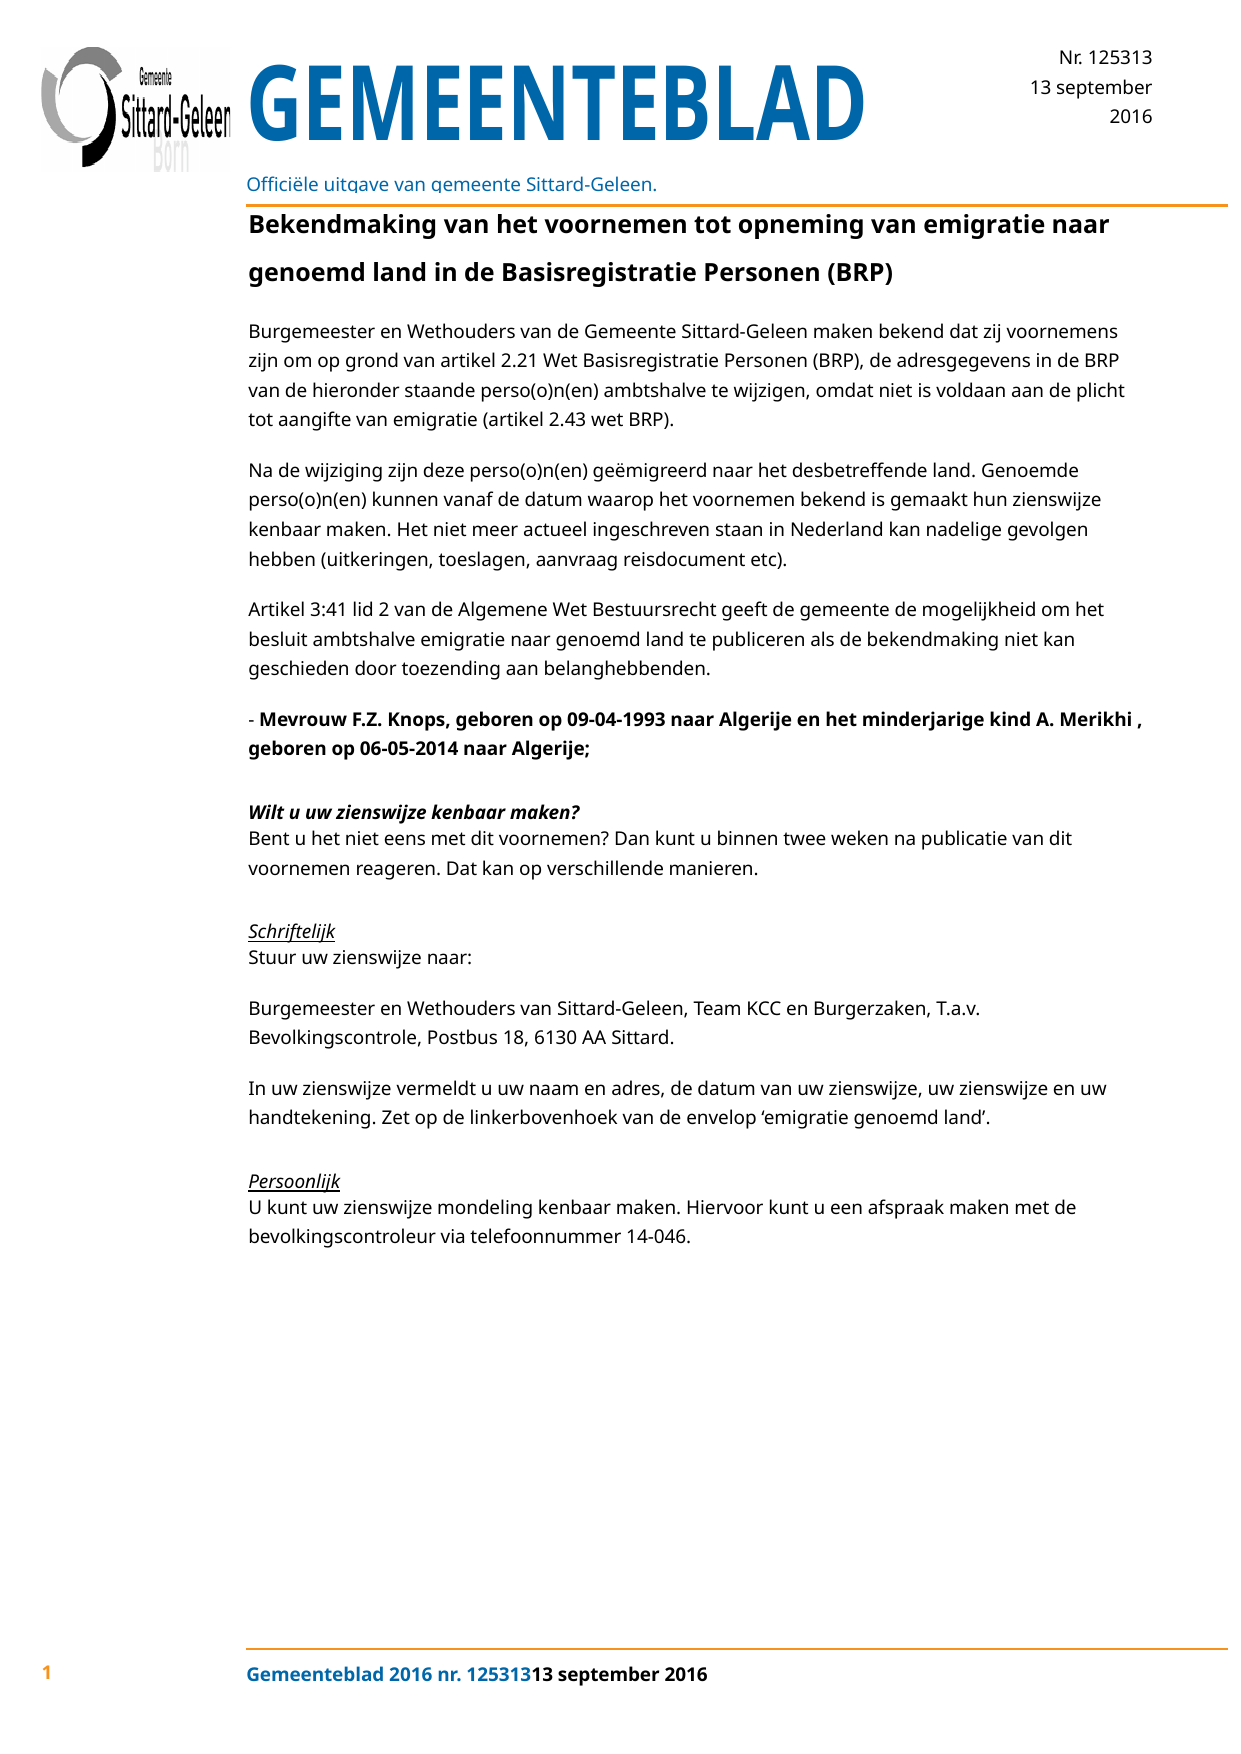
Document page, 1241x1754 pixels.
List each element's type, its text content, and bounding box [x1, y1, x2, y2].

text Persoonlijk [248, 1168, 1152, 1194]
text Burgemeester en Wethouders van Sittard-Geleen, Team KCC en Burgerzaken, T.a.v. Bevolkingscontrole, Postbus 18, 6130 AA Sittard. [248, 995, 1152, 1050]
text U kunt uw zienswijze mondeling kenbaar maken. Hiervoor kunt u een afspraak maken met de bevolkingscontroleur via telefoonnummer 14-046. [248, 1194, 1152, 1249]
text Burgemeester en Wethouders van de Gemeente Sittard-Geleen maken bekend dat zij voornemens zijn om op grond van artikel 2.21 Wet Basisregistratie Personen (BRP), de adresgegevens in de BRP van de hieronder staande perso(o)n(en) ambtshalve te wijzigen, omdat niet is voldaan aan de plicht tot aangifte van emigratie (artikel 2.43 wet BRP). [248, 318, 1152, 432]
text Artikel 3:41 lid 2 van de Algemene Wet Bestuursrecht geeft de gemeente de mogelijkheid om het besluit ambtshalve emigratie naar genoemd land te publiceren als de bekendmaking niet kan geschieden door toezending aan belanghebbenden. [248, 596, 1152, 681]
text Bekendmaking van het voornemen tot opneming van emigratie naar genoemd land in de Basisregistratie Personen (BRP) [248, 207, 1152, 288]
text Schriftelijk [248, 919, 1152, 944]
picture [41, 47, 231, 172]
text - Mevrouw F.Z. Knops, geboren op 09-04-1993 naar Algerije en het minderjarige kind A. Merikhi , geboren op 06-05-2014 naar Algerije; [248, 706, 1152, 761]
text In uw zienswijze vermeldt u uw naam en adres, de datum van uw zienswijze, uw zienswijze en uw handtekening. Zet op de linkerbovenhoek van de envelop ‘emigratie genoemd land’. [248, 1075, 1152, 1130]
text Stuur uw zienswijze naar: [248, 944, 1152, 970]
text Wilt u uw zienswijze kenbaar maken? [248, 799, 1152, 825]
text Bent u het niet eens met dit voornemen? Dan kunt u binnen twee weken na publicatie van dit voornemen reageren. Dat kan op verschillende manieren. [248, 825, 1152, 880]
text Na de wijziging zijn deze perso(o)n(en) geëmigreerd naar het desbetreffende land. Genoemde perso(o)n(en) kunnen vanaf de datum waarop het voornemen bekend is gemaakt hun zienswijze kenbaar maken. Het niet meer actueel ingeschreven staan in Nederland kan nadelige gevolgen hebben (uitkeringen, toeslagen, aanvraag reisdocument etc). [248, 457, 1152, 572]
